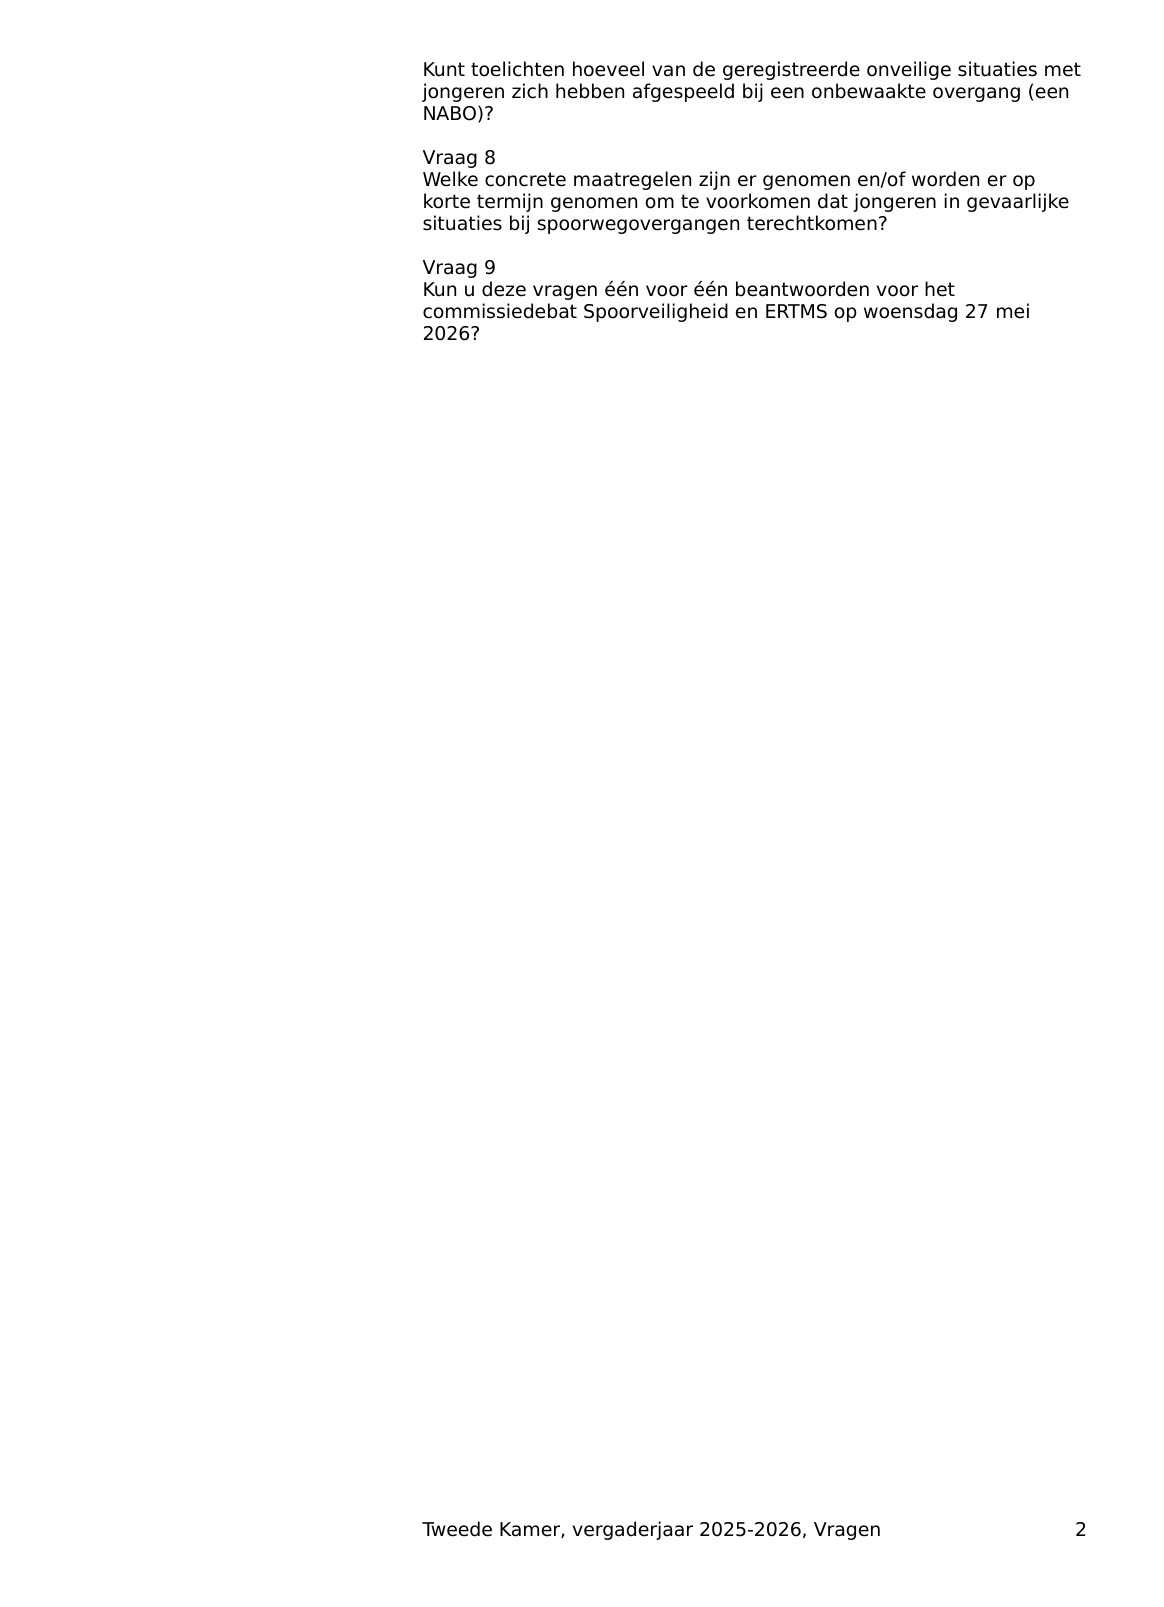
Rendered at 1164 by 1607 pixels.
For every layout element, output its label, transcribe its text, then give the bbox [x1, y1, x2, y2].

text Vraag 9 [422, 257, 1087, 279]
text Welke concrete maatregelen zijn er genomen en/of worden er op korte termijn genomen om te voorkomen dat jongeren in gevaarlijke situaties bij spoorwegovergangen terechtkomen? [422, 169, 1087, 235]
text Kunt toelichten hoeveel van de geregistreerde onveilige situaties met jongeren zich hebben afgespeeld bij een onbewaakte overgang (een NABO)? [422, 59, 1087, 125]
text Kun u deze vragen één voor één beantwoorden voor het commissiedebat Spoorveiligheid en ERTMS op woensdag 27 mei 2026? [422, 279, 1087, 345]
text Vraag 8 [422, 147, 1087, 169]
